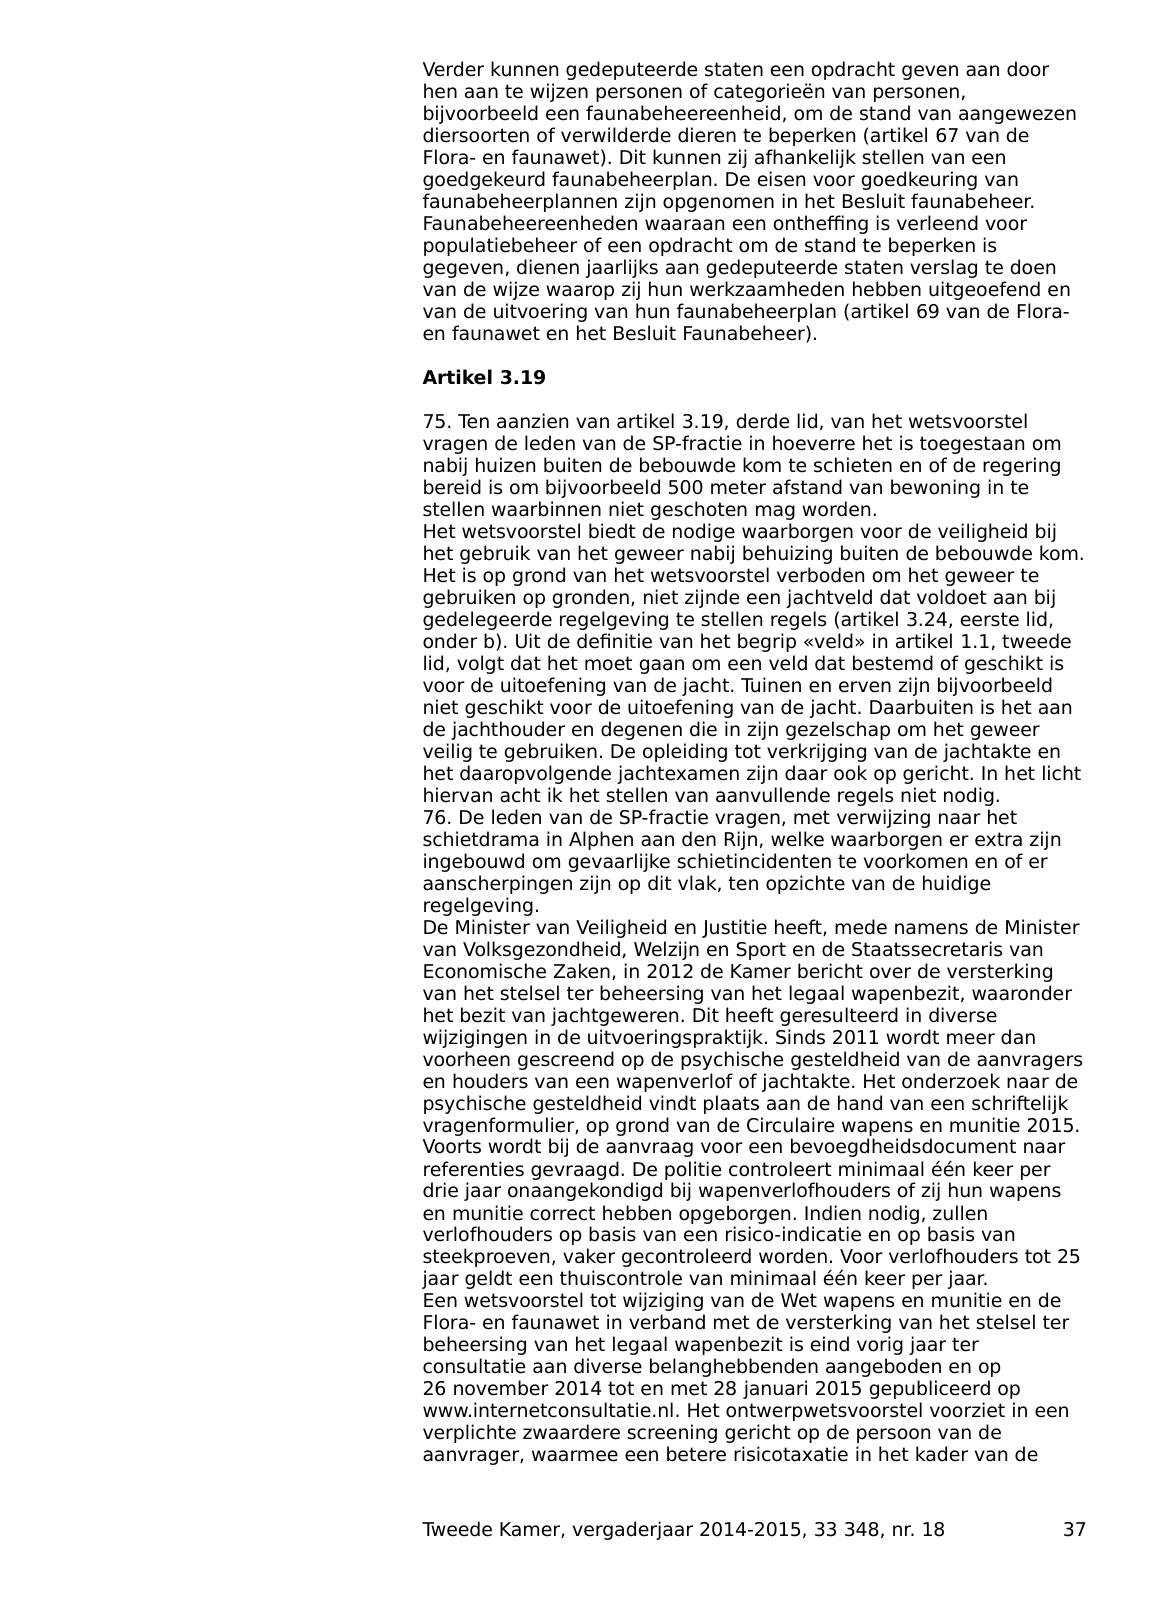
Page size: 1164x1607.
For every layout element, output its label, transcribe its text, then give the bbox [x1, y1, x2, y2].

text Het wetsvoorstel biedt de nodige waarborgen voor de veiligheid bij het gebruik van het geweer nabij behuizing buiten de bebouwde kom. Het is op grond van het wetsvoorstel verboden om het geweer te gebruiken op gronden, niet zijnde een jachtveld dat voldoet aan bij gedelegeerde regelgeving te stellen regels (artikel 3.24, eerste lid, onder b). Uit de definitie van het begrip «veld» in artikel 1.1, tweede lid, volgt dat het moet gaan om een veld dat bestemd of geschikt is voor de uitoefening van de jacht. Tuinen en erven zijn bijvoorbeeld niet geschikt voor de uitoefening van de jacht. Daarbuiten is het aan de jachthouder en degenen die in zijn gezelschap om het geweer veilig te gebruiken. De opleiding tot verkrijging van de jachtakte en het daaropvolgende jachtexamen zijn daar ook op gericht. In het licht hiervan acht ik het stellen van aanvullende regels niet nodig. [422, 521, 1087, 807]
text Verder kunnen gedeputeerde staten een opdracht geven aan door hen aan te wijzen personen of categorieën van personen, bijvoorbeeld een faunabeheereenheid, om de stand van aangewezen diersoorten of verwilderde dieren te beperken (artikel 67 van de Flora- en faunawet). Dit kunnen zij afhankelijk stellen van een goedgekeurd faunabeheerplan. De eisen voor goedkeuring van faunabeheerplannen zijn opgenomen in het Besluit faunabeheer. [422, 59, 1087, 213]
text Een wetsvoorstel tot wijziging van de Wet wapens en munitie en de Flora- en faunawet in verband met de versterking van het stelsel ter beheersing van het legaal wapenbezit is eind vorig jaar ter consultatie aan diverse belanghebbenden aangeboden en op 26 november 2014 tot en met 28 januari 2015 gepubliceerd op www.internetconsultatie.nl. Het ontwerpwetsvoorstel voorziet in een verplichte zwaardere screening gericht op de persoon van de aanvrager, waarmee een betere risicotaxatie in het kader van de [422, 1290, 1087, 1466]
text 76. De leden van de SP-fractie vragen, met verwijzing naar het schietdrama in Alphen aan den Rijn, welke waarborgen er extra zijn ingebouwd om gevaarlijke schietincidenten te voorkomen en of er aanscherpingen zijn op dit vlak, ten opzichte van de huidige regelgeving. [422, 807, 1087, 917]
text Faunabeheereenheden waaraan een ontheffing is verleend voor populatiebeheer of een opdracht om de stand te beperken is gegeven, dienen jaarlijks aan gedeputeerde staten verslag te doen van de wijze waarop zij hun werkzaamheden hebben uitgeoefend en van de uitvoering van hun faunabeheerplan (artikel 69 van de Flora- en faunawet en het Besluit Faunabeheer). [422, 213, 1087, 345]
text De Minister van Veiligheid en Justitie heeft, mede namens de Minister van Volksgezondheid, Welzijn en Sport en de Staatssecretaris van Economische Zaken, in 2012 de Kamer bericht over de versterking van het stelsel ter beheersing van het legaal wapenbezit, waaronder het bezit van jachtgeweren. Dit heeft geresulteerd in diverse wijzigingen in de uitvoeringspraktijk. Sinds 2011 wordt meer dan voorheen gescreend op de psychische gesteldheid van de aanvragers en houders van een wapenverlof of jachtakte. Het onderzoek naar de psychische gesteldheid vindt plaats aan de hand van een schriftelijk vragenformulier, op grond van de Circulaire wapens en munitie 2015. Voorts wordt bij de aanvraag voor een bevoegdheidsdocument naar referenties gevraagd. De politie controleert minimaal één keer per drie jaar onaangekondigd bij wapenverlofhouders of zij hun wapens en munitie correct hebben opgeborgen. Indien nodig, zullen verlofhouders op basis van een risico-indicatie en op basis van steekproeven, vaker gecontroleerd worden. Voor verlofhouders tot 25 jaar geldt een thuiscontrole van minimaal één keer per jaar. [422, 917, 1087, 1290]
subtitle Artikel 3.19 [422, 367, 1087, 389]
text 75. Ten aanzien van artikel 3.19, derde lid, van het wetsvoorstel vragen de leden van de SP-fractie in hoeverre het is toegestaan om nabij huizen buiten de bebouwde kom te schieten en of de regering bereid is om bijvoorbeeld 500 meter afstand van bewoning in te stellen waarbinnen niet geschoten mag worden. [422, 411, 1087, 521]
